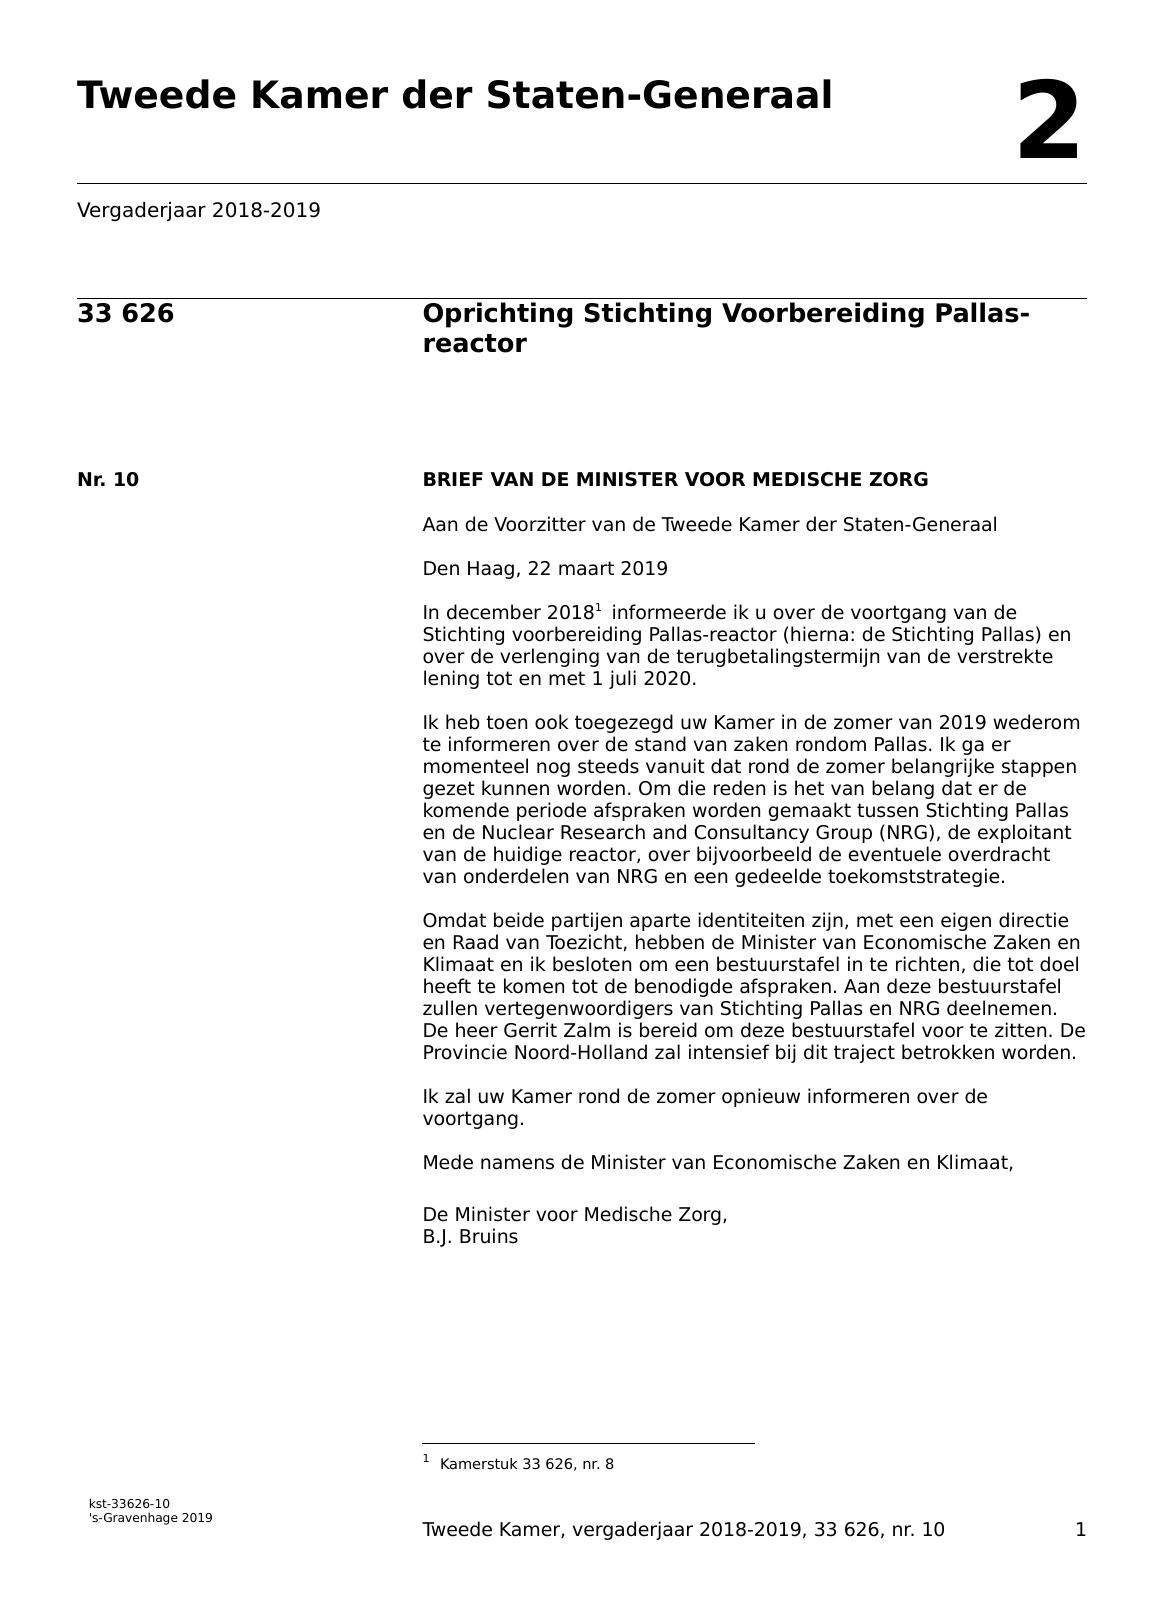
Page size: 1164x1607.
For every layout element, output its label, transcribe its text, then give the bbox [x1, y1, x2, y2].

text Aan de Voorzitter van de Tweede Kamer der Staten-Generaal [422, 513, 1087, 536]
subtitle 33 626 Oprichting Stichting Voorbereiding Pallas-reactor [77, 299, 1087, 358]
text Kamerstuk 33 626, nr. 8 [422, 1452, 1087, 1474]
text Omdat beide partijen aparte identiteiten zijn, met een eigen directie en Raad van Toezicht, hebben de Minister van Economische Zaken en Klimaat en ik besloten om een bestuurstafel in te richten, die tot doel heeft te komen tot de benodigde afspraken. Aan deze bestuurstafel zullen vertegenwoordigers van Stichting Pallas en NRG deelnemen. De heer Gerrit Zalm is bereid om deze bestuurstafel voor te zitten. De Provincie Noord-Holland zal intensief bij dit traject betrokken worden. [422, 910, 1087, 1064]
text Ik zal uw Kamer rond de zomer opnieuw informeren over de voortgang. [422, 1086, 1087, 1130]
table_cell Vergaderjaar 2018-2019 [77, 184, 1087, 298]
text Ik heb toen ook toegezegd uw Kamer in de zomer van 2019 wederom te informeren over de stand van zaken rondom Pallas. Ik ga er momenteel nog steeds vanuit dat rond de zomer belangrijke stappen gezet kunnen worden. Om die reden is het van belang dat er de komende periode afspraken worden gemaakt tussen Stichting Pallas en de Nuclear Research and Consultancy Group (NRG), de exploitant van de huidige reactor, over bijvoorbeeld de eventuele overdracht van onderdelen van NRG en een gedeelde toekomststrategie. [422, 712, 1087, 888]
text De Minister voor Medische Zorg, B.J. Bruins [422, 1204, 1087, 1248]
table_header 2 [886, 59, 1087, 183]
text kst-33626-10 [88, 1497, 323, 1511]
subtitle Nr. 10 BRIEF VAN DE MINISTER VOOR MEDISCHE ZORG [77, 469, 1087, 491]
table_header Tweede Kamer der Staten-Generaal [77, 59, 886, 183]
text Den Haag, 22 maart 2019 [422, 558, 1087, 580]
text In december 2018 informeerde ik u over de voortgang van de Stichting voorbereiding Pallas-reactor (hierna: de Stichting Pallas) en over de verlenging van de terugbetalingstermijn van de verstrekte lening tot en met 1 juli 2020. [422, 602, 1087, 690]
text Mede namens de Minister van Economische Zaken en Klimaat, [422, 1152, 1087, 1174]
text 's-Gravenhage 2019 [88, 1511, 323, 1525]
